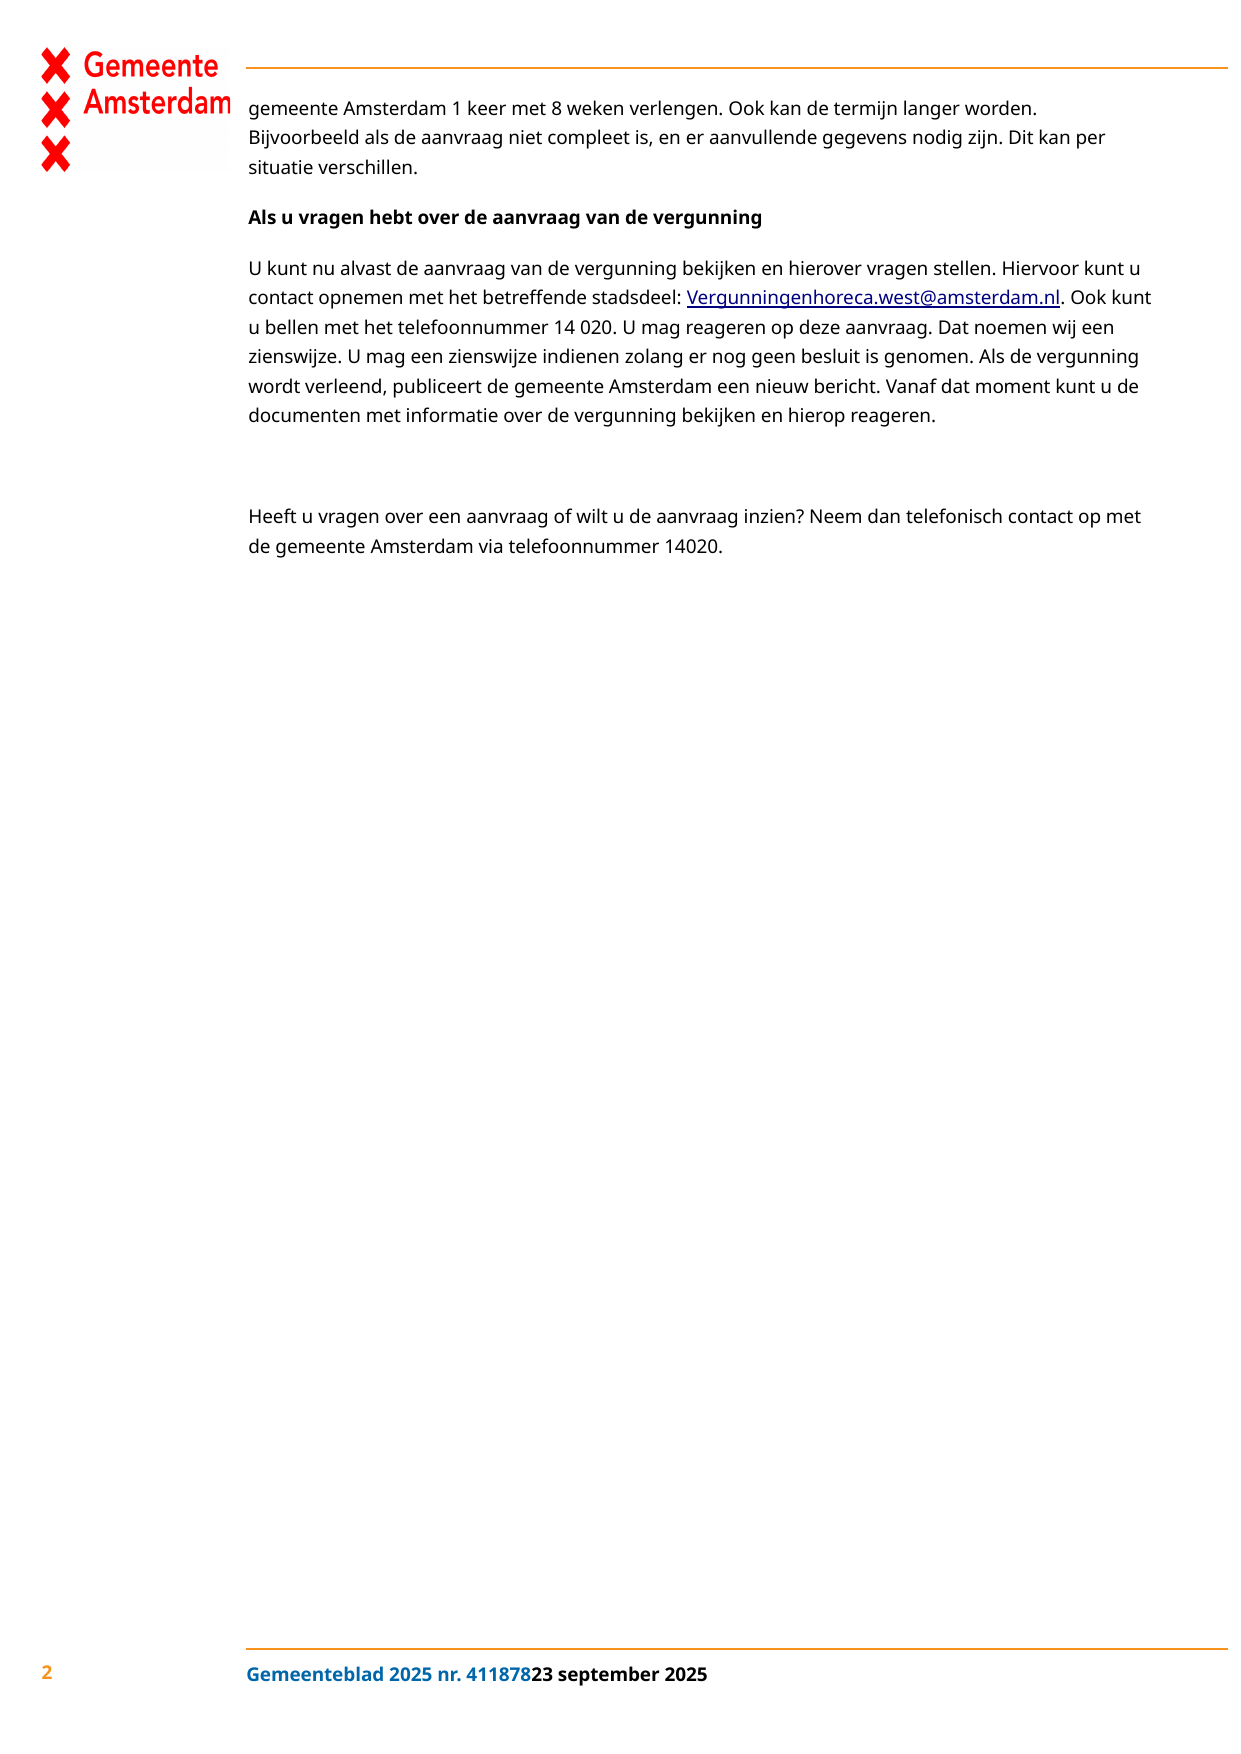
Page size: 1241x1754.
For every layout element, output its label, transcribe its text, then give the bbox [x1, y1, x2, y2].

text gemeente Amsterdam 1 keer met 8 weken verlengen. Ook kan de termijn langer worden. Bijvoorbeeld als de aanvraag niet compleet is, en er aanvullende gegevens nodig zijn. Dit kan per situatie verschillen. [248, 95, 1152, 180]
picture [41, 47, 231, 172]
text Heeft u vragen over een aanvraag of wilt u de aanvraag inzien? Neem dan telefonisch contact op met de gemeente Amsterdam via telefoonnummer 14020. [248, 503, 1152, 559]
text U kunt nu alvast de aanvraag van de vergunning bekijken en hierover vragen stellen. Hiervoor kunt u contact opnemen met het betreffende stadsdeel: Vergunningenhoreca.west@amsterdam.nl. Ook kunt u bellen met het telefoonnummer 14 020. U mag reageren op deze aanvraag. Dat noemen wij een zienswijze. U mag een zienswijze indienen zolang er nog geen besluit is genomen. Als de vergunning wordt verleend, publiceert de gemeente Amsterdam een nieuw bericht. Vanaf dat moment kunt u de documenten met informatie over de vergunning bekijken en hierop reageren. [248, 255, 1152, 428]
text Als u vragen hebt over de aanvraag van de vergunning [248, 204, 1152, 230]
